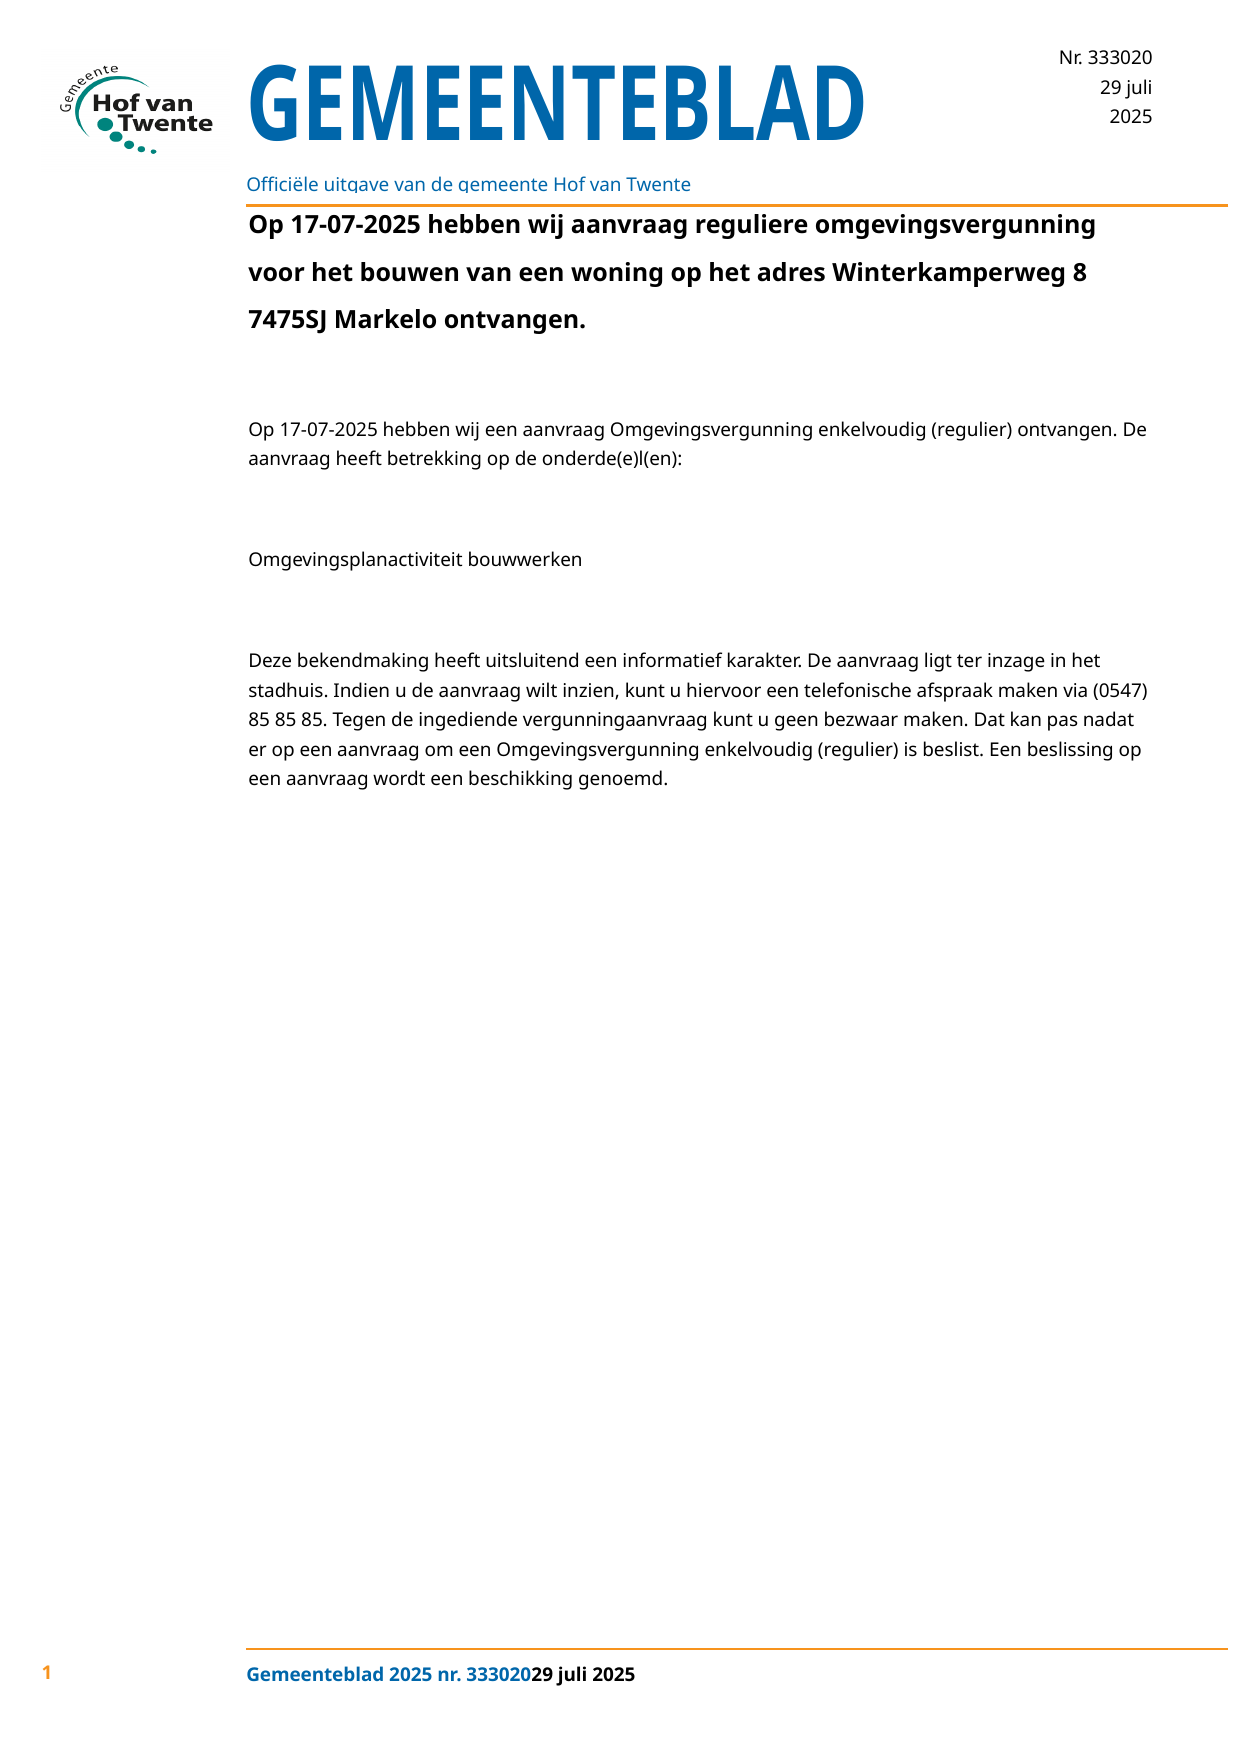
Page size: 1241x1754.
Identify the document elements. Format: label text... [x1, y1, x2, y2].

picture [41, 47, 231, 172]
text Omgevingsplanactiviteit bouwwerken [248, 546, 1152, 572]
text Deze bekendmaking heeft uitsluitend een informatief karakter. De aanvraag ligt ter inzage in het stadhuis. Indien u de aanvraag wilt inzien, kunt u hiervoor een telefonische afspraak maken via (0547) 85 85 85. Tegen de ingediende vergunningaanvraag kunt u geen bezwaar maken. Dat kan pas nadat er op een aanvraag om een Omgevingsvergunning enkelvoudig (regulier) is beslist. Een beslissing op een aanvraag wordt een beschikking genoemd. [248, 647, 1152, 791]
text Op 17-07-2025 hebben wij aanvraag reguliere omgevingsvergunning voor het bouwen van een woning op het adres Winterkamperweg 8 7475SJ Markelo ontvangen. [248, 207, 1152, 336]
text Op 17-07-2025 hebben wij een aanvraag Omgevingsvergunning enkelvoudig (regulier) ontvangen. De aanvraag heeft betrekking op de onderde(e)l(en): [248, 416, 1152, 471]
